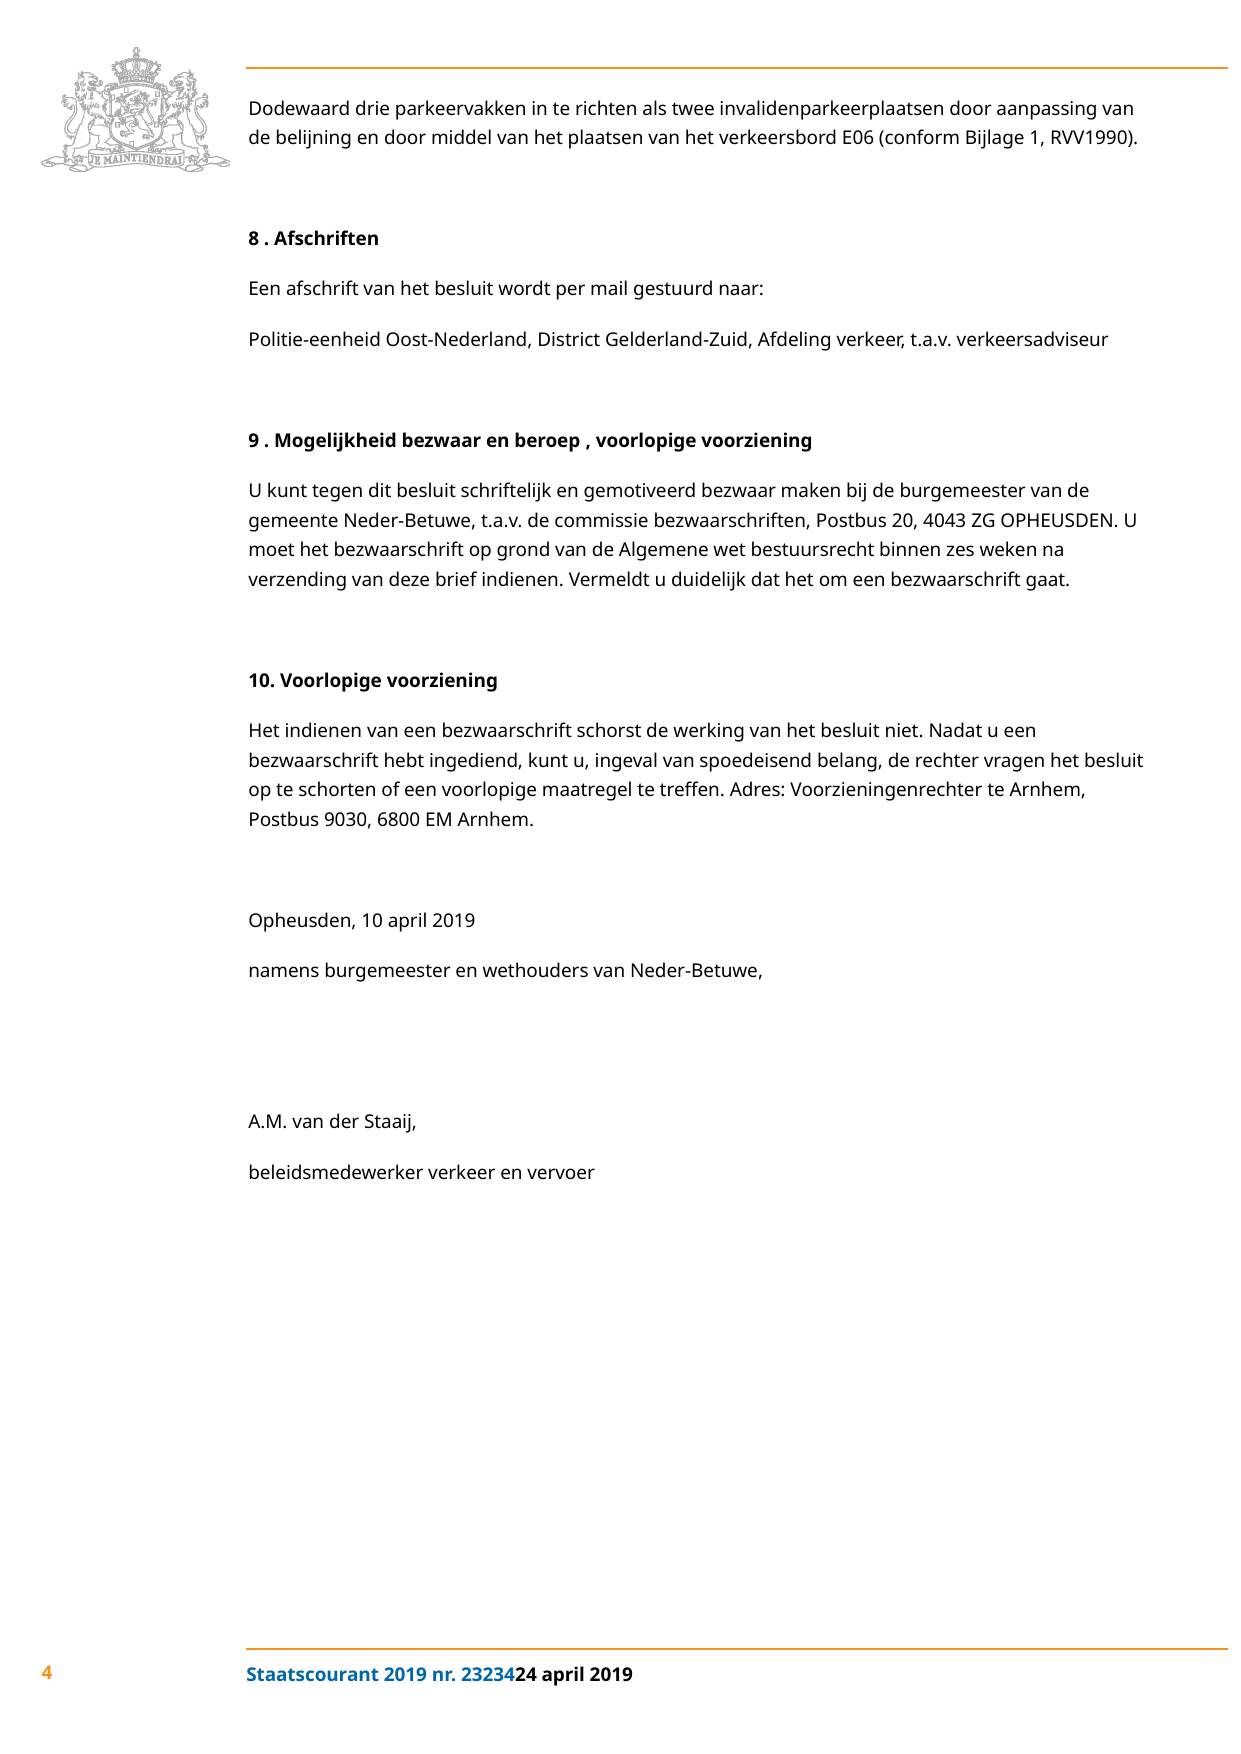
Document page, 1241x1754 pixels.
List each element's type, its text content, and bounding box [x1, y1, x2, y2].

text A.M. van der Staaij, [248, 1108, 1152, 1134]
text Opheusden, 10 april 2019 [248, 907, 1152, 933]
text namens burgemeester en wethouders van Neder-Betuwe, [248, 957, 1152, 983]
text U kunt tegen dit besluit schriftelijk en gemotiveerd bezwaar maken bij de burgemeester van de gemeente Neder-Betuwe, t.a.v. de commissie bezwaarschriften, Postbus 20, 4043 ZG OPHEUSDEN. U moet het bezwaarschrift op grond van de Algemene wet bestuursrecht binnen zes weken na verzending van deze brief indienen. Vermeldt u duidelijk dat het om een bezwaarschrift gaat. [248, 477, 1152, 592]
text Een afschrift van het besluit wordt per mail gestuurd naar: [248, 276, 1152, 301]
text 9 . Mogelijkheid bezwaar en beroep , voorlopige voorziening [248, 427, 1152, 453]
text Dodewaard drie parkeervakken in te richten als twee invalidenparkeerplaatsen door aanpassing van de belijning en door middel van het plaatsen van het verkeersbord E06 (conform Bijlage 1, RVV1990). [248, 95, 1152, 150]
text Het indienen van een bezwaarschrift schorst de werking van het besluit niet. Nadat u een bezwaarschrift hebt ingediend, kunt u, ingeval van spoedeisend belang, de rechter vragen het besluit op te schorten of een voorlopige maatregel te treffen. Adres: Voorzieningenrechter te Arnhem, Postbus 9030, 6800 EM Arnhem. [248, 717, 1152, 832]
text beleidsmedewerker verkeer en vervoer [248, 1159, 1152, 1185]
text 8 . Afschriften [248, 225, 1152, 251]
text Politie-eenheid Oost-Nederland, District Gelderland-Zuid, Afdeling verkeer, t.a.v. verkeersadviseur [248, 326, 1152, 352]
picture [41, 47, 231, 172]
text 10. Voorlopige voorziening [248, 667, 1152, 693]
